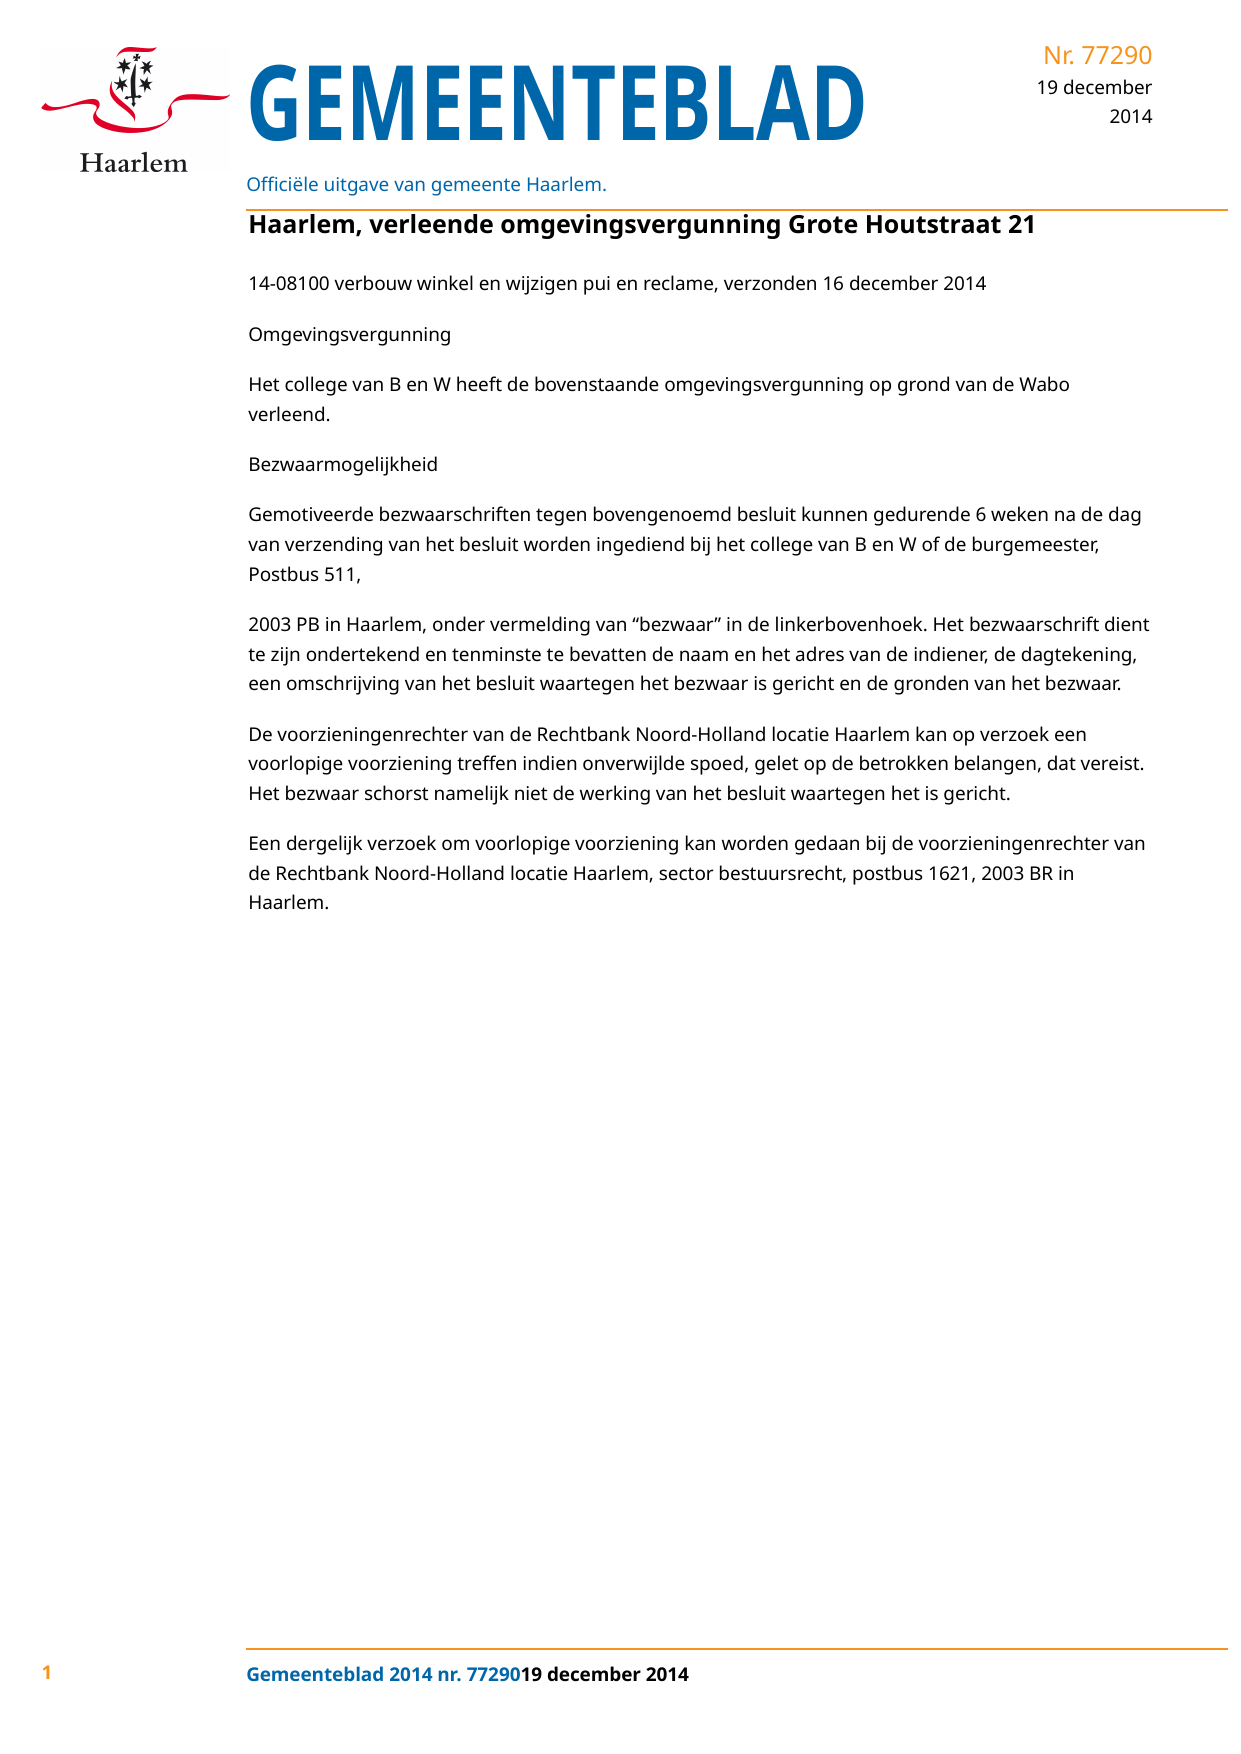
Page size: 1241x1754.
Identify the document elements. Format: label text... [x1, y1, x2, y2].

text Omgevingsvergunning [248, 321, 1152, 346]
text 2003 PB in Haarlem, onder vermelding van “bezwaar” in de linkerbovenhoek. Het bezwaarschrift dient te zijn ondertekend en tenminste te bevatten de naam en het adres van de indiener, de dagtekening, een omschrijving van het besluit waartegen het bezwaar is gericht en de gronden van het bezwaar. [248, 611, 1152, 696]
text Gemotiveerde bezwaarschriften tegen bovengenoemd besluit kunnen gedurende 6 weken na de dag van verzending van het besluit worden ingediend bij het college van B en W of de burgemeester, Postbus 511, [248, 502, 1152, 586]
text De voorzieningenrechter van de Rechtbank Noord-Holland locatie Haarlem kan op verzoek een voorlopige voorziening treffen indien onverwijlde spoed, gelet op de betrokken belangen, dat vereist. Het bezwaar schorst namelijk niet de werking van het besluit waartegen het is gericht. [248, 721, 1152, 806]
text 14-08100 verbouw winkel en wijzigen pui en reclame, verzonden 16 december 2014 [248, 270, 1152, 296]
text Een dergelijk verzoek om voorlopige voorziening kan worden gedaan bij de voorzieningenrechter van de Rechtbank Noord-Holland locatie Haarlem, sector bestuursrecht, postbus 1621, 2003 BR in Haarlem. [248, 830, 1152, 915]
picture [41, 47, 231, 172]
text Haarlem, verleende omgevingsvergunning Grote Houtstraat 21 [248, 211, 1152, 241]
text Bezwaarmogelijkheid [248, 451, 1152, 477]
text Het college van B en W heeft de bovenstaande omgevingsvergunning op grond van de Wabo verleend. [248, 371, 1152, 426]
